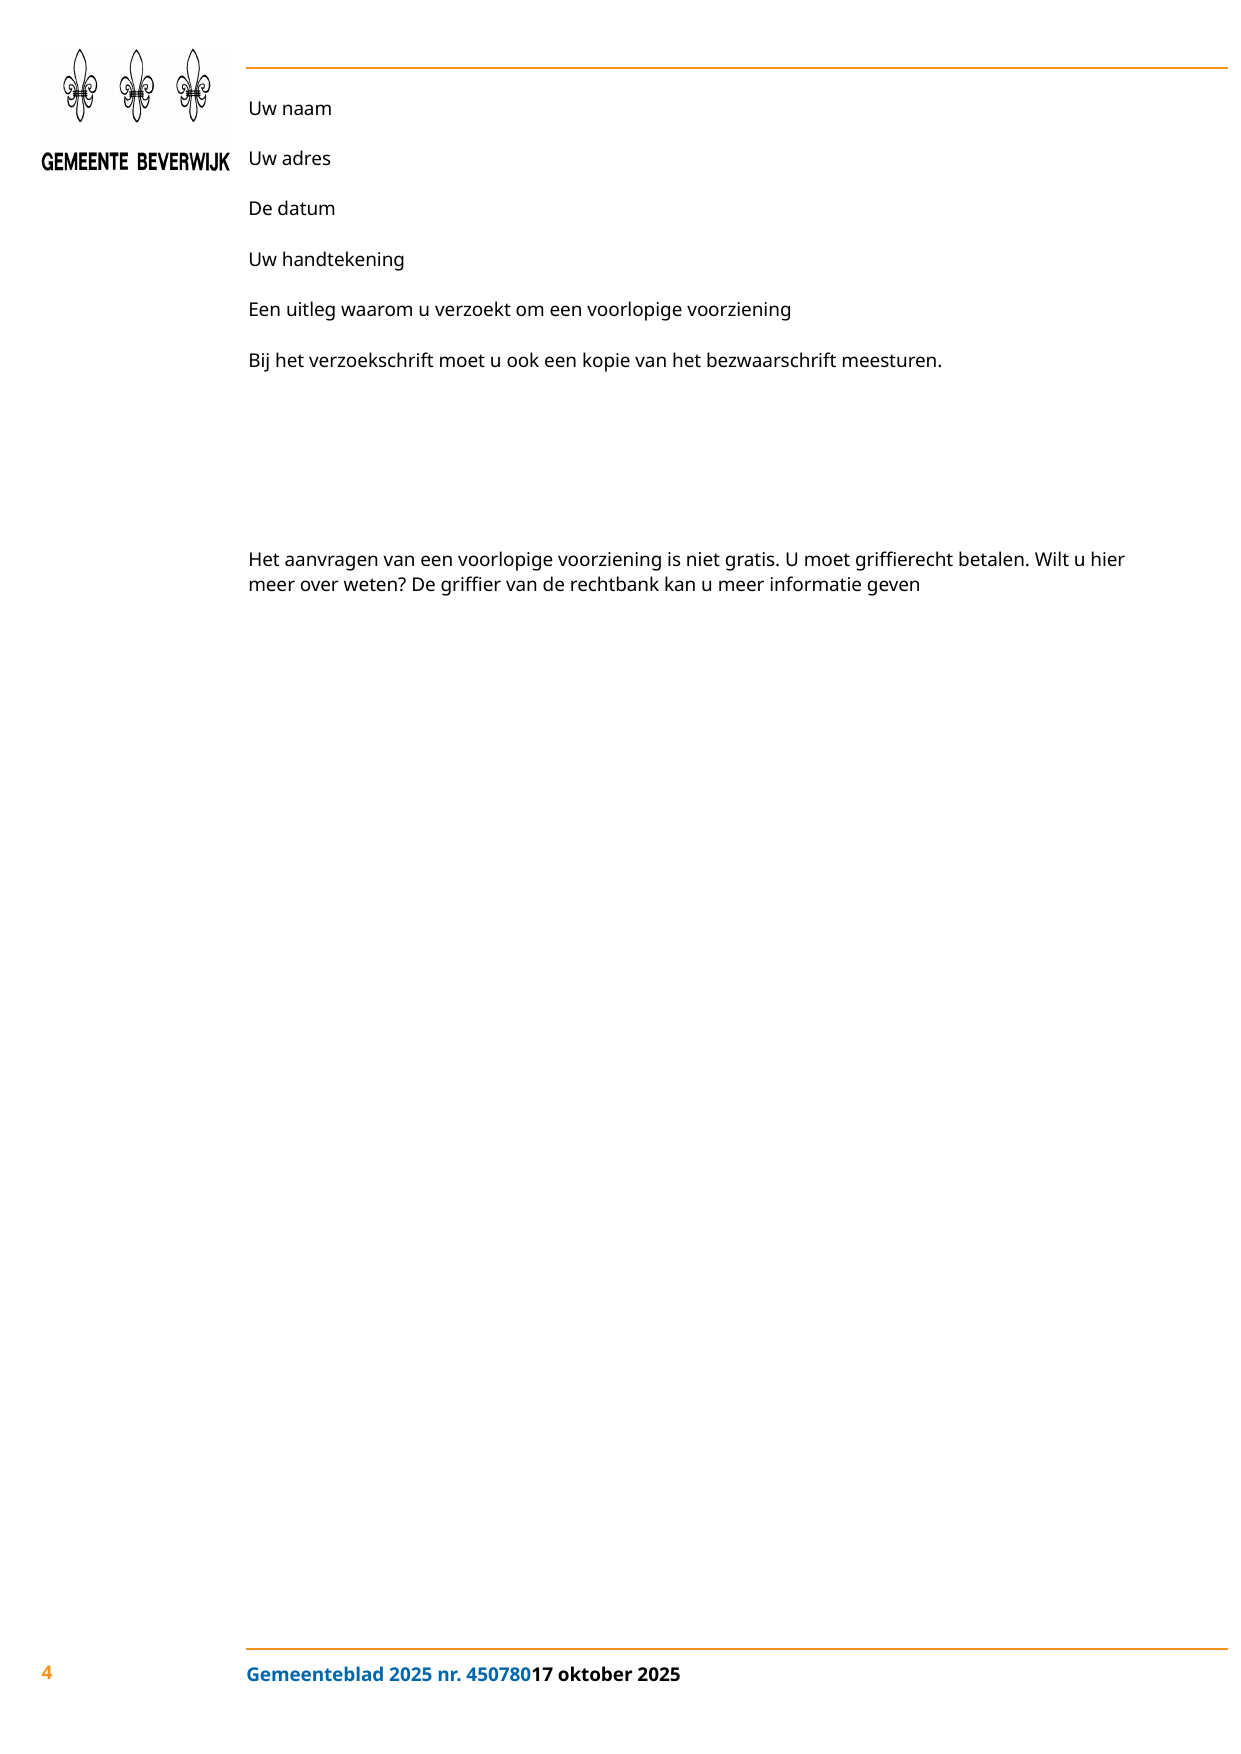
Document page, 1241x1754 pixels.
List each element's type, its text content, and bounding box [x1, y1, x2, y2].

text De datum [248, 196, 1152, 221]
picture [41, 47, 231, 172]
text Uw adres [248, 145, 1152, 171]
text Uw handtekening [248, 246, 1152, 272]
text Een uitleg waarom u verzoekt om een voorlopige voorziening [248, 296, 1152, 322]
text Uw naam [248, 95, 1152, 121]
text Bij het verzoekschrift moet u ook een kopie van het bezwaarschrift meesturen. [248, 347, 1152, 373]
text Het aanvragen van een voorlopige voorziening is niet gratis. U moet griffierecht betalen. Wilt u hier meer over weten? De griffier van de rechtbank kan u meer informatie geven [248, 546, 1152, 597]
